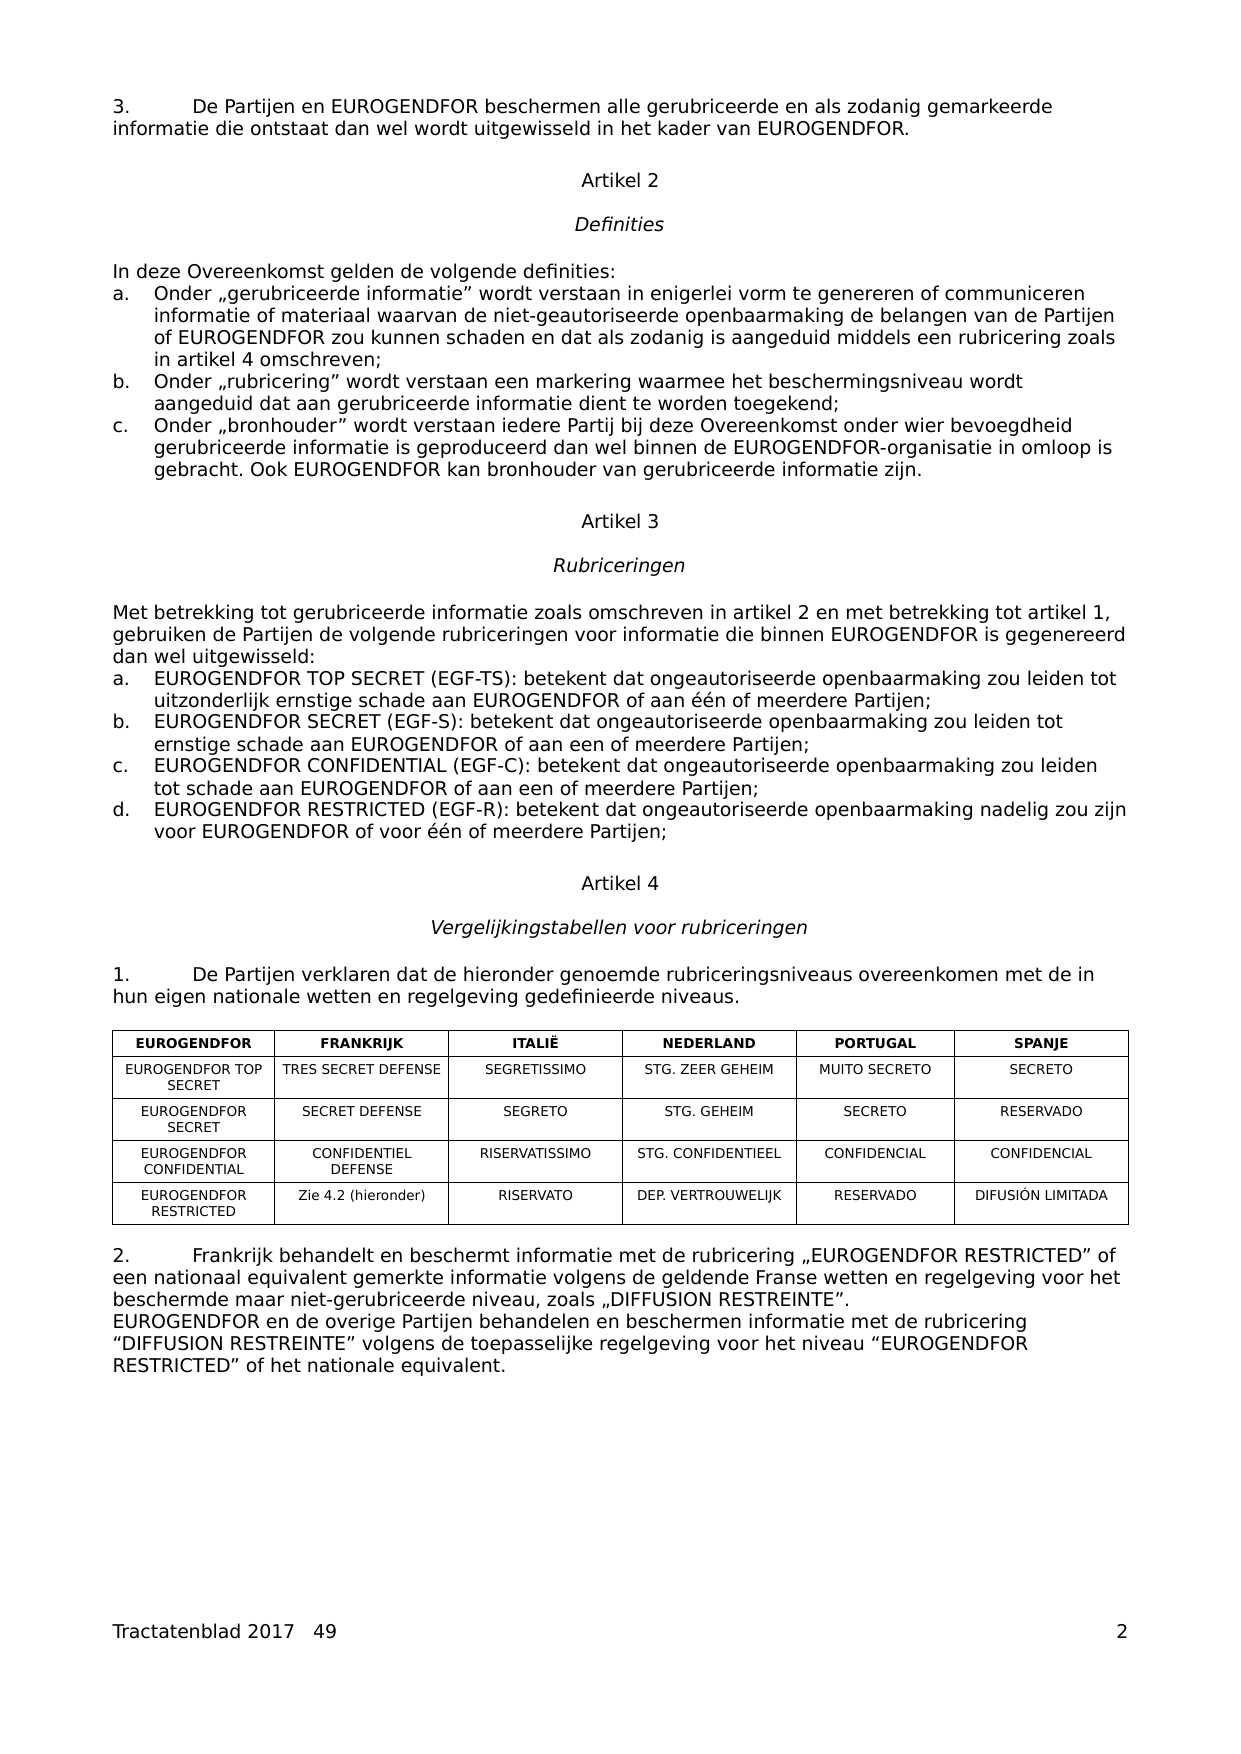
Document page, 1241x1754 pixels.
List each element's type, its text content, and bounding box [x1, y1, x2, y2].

text In deze Overeenkomst gelden de volgende definities: [112, 261, 1128, 283]
table_cell CONFIDENCIAL [797, 1141, 954, 1182]
text c. Onder „bronhouder” wordt verstaan iedere Partij bij deze Overeenkomst onder wier bevoegdheid gerubriceerde informatie is geproduceerd dan wel binnen de EUROGENDFOR-organisatie in omloop is gebracht. Ook EUROGENDFOR kan bronhouder van gerubriceerde informatie zijn. [112, 415, 1128, 481]
text c. EUROGENDFOR CONFIDENTIAL (EGF-C): betekent dat ongeautoriseerde openbaarmaking zou leiden tot schade aan EUROGENDFOR of aan een of meerdere Partijen; [112, 755, 1128, 799]
subtitle Artikel 2 Definities [112, 170, 1128, 236]
table_cell RESERVADO [955, 1099, 1128, 1140]
table_cell SECRETO [955, 1057, 1128, 1098]
subtitle Artikel 4 Vergelijkingstabellen voor rubriceringen [112, 873, 1128, 939]
table_cell RISERVATISSIMO [449, 1141, 622, 1182]
table_header SPANJE [955, 1031, 1128, 1056]
text 3. De Partijen en EUROGENDFOR beschermen alle gerubriceerde en als zodanig gemarkeerde informatie die ontstaat dan wel wordt uitgewisseld in het kader van EUROGENDFOR. [112, 96, 1128, 140]
table_cell DIFUSIÓN LIMITADA [955, 1183, 1128, 1224]
table_cell STG. GEHEIM [623, 1099, 796, 1140]
text d. EUROGENDFOR RESTRICTED (EGF-R): betekent dat ongeautoriseerde openbaarmaking nadelig zou zijn voor EUROGENDFOR of voor één of meerdere Partijen; [112, 799, 1128, 843]
table_cell EUROGENDFOR CONFIDENTIAL [113, 1141, 274, 1182]
text Met betrekking tot gerubriceerde informatie zoals omschreven in artikel 2 en met betrekking tot artikel 1, gebruiken de Partijen de volgende rubriceringen voor informatie die binnen EUROGENDFOR is gegenereerd dan wel uitgewisseld: [112, 602, 1128, 667]
table_cell EUROGENDFOR SECRET [113, 1099, 274, 1140]
table_cell MUITO SECRETO [797, 1057, 954, 1098]
text EUROGENDFOR en de overige Partijen behandelen en beschermen informatie met de rubricering “DIFFUSION RESTREINTE” volgens de toepasselijke regelgeving voor het niveau “EUROGENDFOR RESTRICTED” of het nationale equivalent. [112, 1311, 1128, 1377]
text 1. De Partijen verklaren dat de hieronder genoemde rubriceringsniveaus overeenkomen met de in hun eigen nationale wetten en regelgeving gedefinieerde niveaus. [112, 964, 1128, 1008]
table_cell RESERVADO [797, 1183, 954, 1224]
table_cell SEGRETO [449, 1099, 622, 1140]
table_cell RISERVATO [449, 1183, 622, 1224]
text b. EUROGENDFOR SECRET (EGF-S): betekent dat ongeautoriseerde openbaarmaking zou leiden tot ernstige schade aan EUROGENDFOR of aan een of meerdere Partijen; [112, 711, 1128, 755]
text a. Onder „gerubriceerde informatie” wordt verstaan in enigerlei vorm te genereren of communiceren informatie of materiaal waarvan de niet-geautoriseerde openbaarmaking de belangen van de Partijen of EUROGENDFOR zou kunnen schaden en dat als zodanig is aangeduid middels een rubricering zoals in artikel 4 omschreven; [112, 283, 1128, 371]
table_header FRANKRIJK [275, 1031, 448, 1056]
table_cell Zie 4.2 (hieronder) [275, 1183, 448, 1224]
table_cell CONFIDENCIAL [955, 1141, 1128, 1182]
table_cell STG. ZEER GEHEIM [623, 1057, 796, 1098]
table_cell TRES SECRET DEFENSE [275, 1057, 448, 1098]
text 2. Frankrijk behandelt en beschermt informatie met de rubricering „EUROGENDFOR RESTRICTED” of een nationaal equivalent gemerkte informatie volgens de geldende Franse wetten en regelgeving voor het beschermde maar niet-gerubriceerde niveau, zoals „DIFFUSION RESTREINTE”. [112, 1245, 1128, 1311]
table_cell CONFIDENTIEL DEFENSE [275, 1141, 448, 1182]
table_cell SECRETO [797, 1099, 954, 1140]
table_header EUROGENDFOR [113, 1031, 274, 1056]
text b. Onder „rubricering” wordt verstaan een markering waarmee het beschermingsniveau wordt aangeduid dat aan gerubriceerde informatie dient te worden toegekend; [112, 371, 1128, 415]
text a. EUROGENDFOR TOP SECRET (EGF-TS): betekent dat ongeautoriseerde openbaarmaking zou leiden tot uitzonderlijk ernstige schade aan EUROGENDFOR of aan één of meerdere Partijen; [112, 667, 1128, 711]
table_cell SEGRETISSIMO [449, 1057, 622, 1098]
table_cell EUROGENDFOR TOP SECRET [113, 1057, 274, 1098]
table_header NEDERLAND [623, 1031, 796, 1056]
subtitle Artikel 3 Rubriceringen [112, 511, 1128, 577]
table_cell DEP. VERTROUWELIJK [623, 1183, 796, 1224]
table_cell STG. CONFIDENTIEEL [623, 1141, 796, 1182]
table_cell EUROGENDFOR RESTRICTED [113, 1183, 274, 1224]
table_header PORTUGAL [797, 1031, 954, 1056]
table_cell SECRET DEFENSE [275, 1099, 448, 1140]
table_header ITALIË [449, 1031, 622, 1056]
